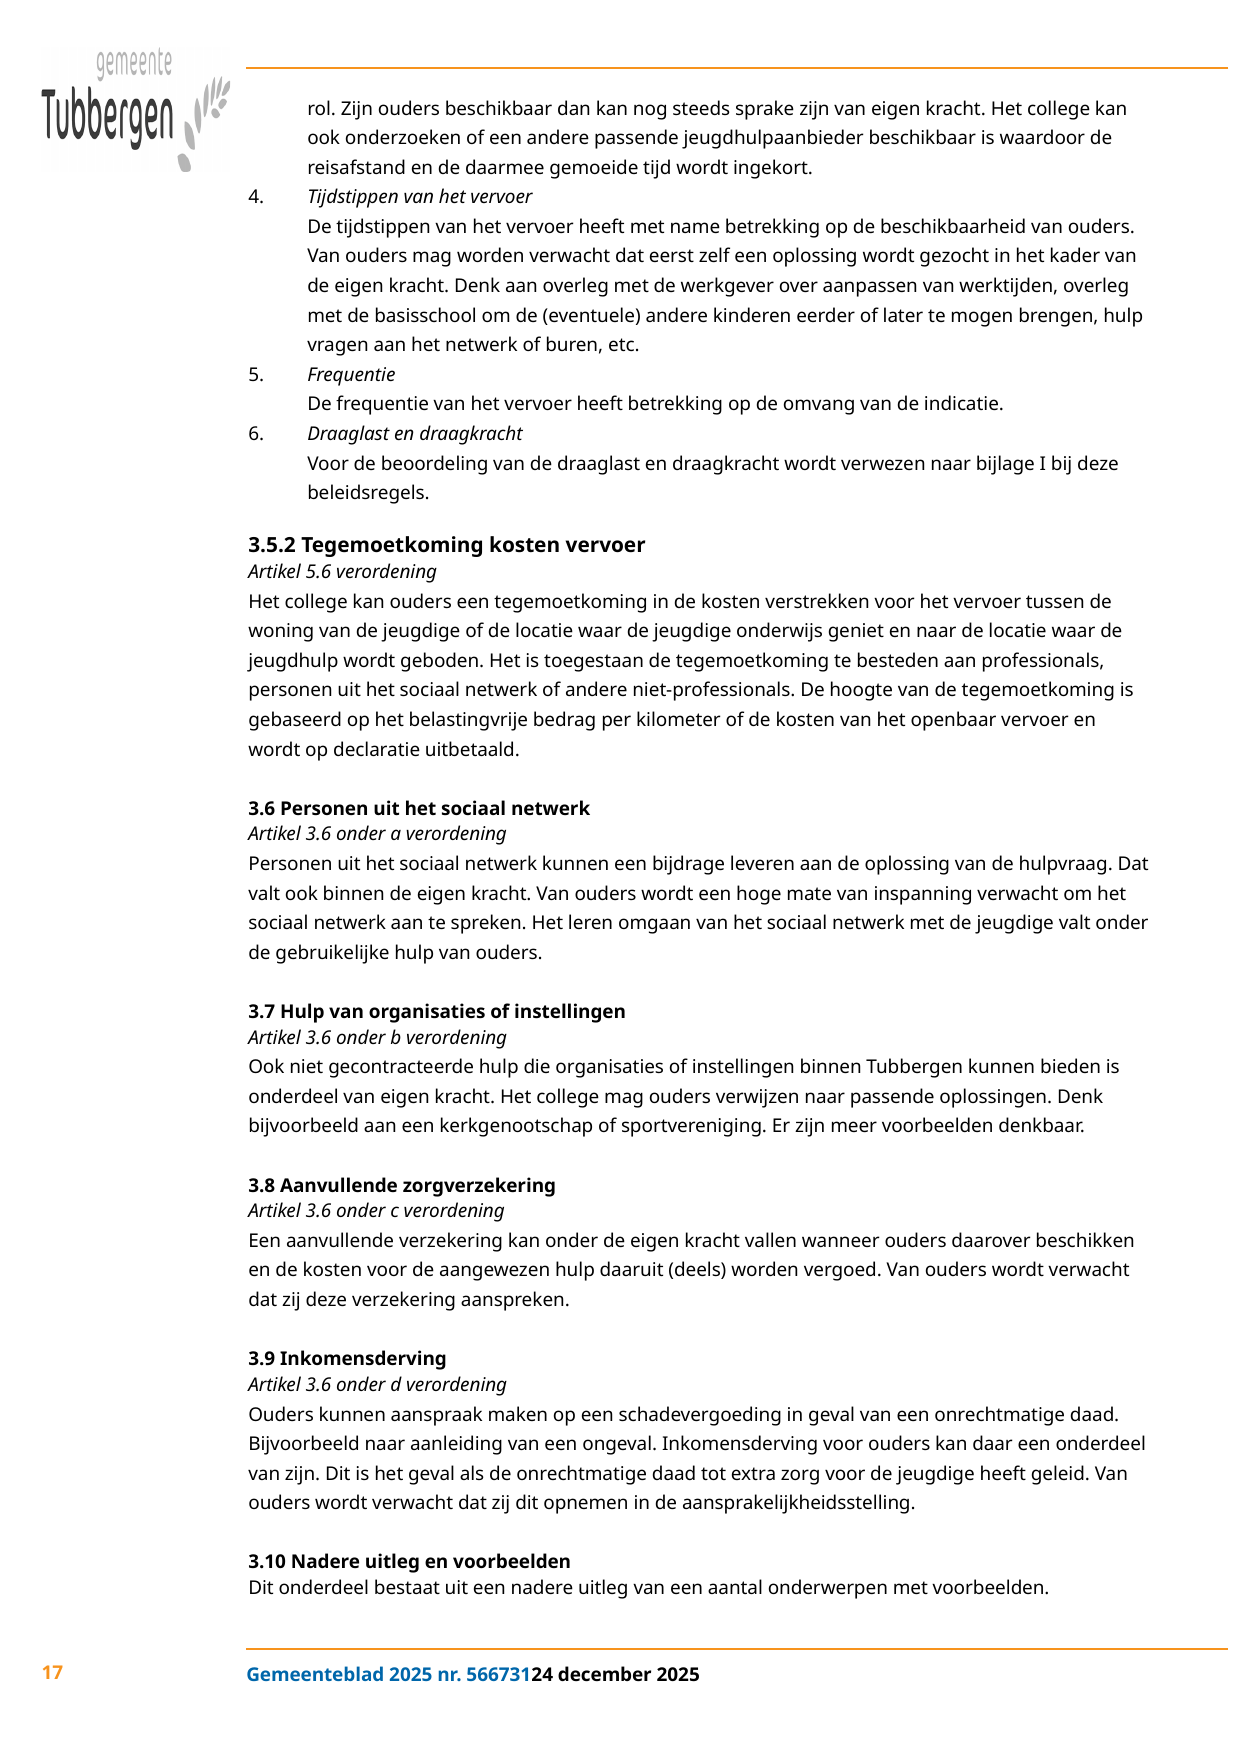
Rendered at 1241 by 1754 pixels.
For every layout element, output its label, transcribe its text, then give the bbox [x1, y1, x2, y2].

list De tijdstippen van het vervoer heeft met name betrekking op de beschikbaarheid van ouders. Van ouders mag worden verwacht dat eerst zelf een oplossing wordt gezocht in het kader van de eigen kracht. Denk aan overleg met de werkgever over aanpassen van werktijden, overleg met de basisschool om de (eventuele) andere kinderen eerder of later te mogen brengen, hulp vragen aan het netwerk of buren, etc. [248, 213, 1152, 357]
picture [41, 47, 231, 172]
list Voor de beoordeling van de draaglast en draagkracht wordt verwezen naar bijlage I bij deze beleidsregels. [248, 450, 1152, 505]
text Ook niet gecontracteerde hulp die organisaties of instellingen binnen Tubbergen kunnen bieden is onderdeel van eigen kracht. Het college mag ouders verwijzen naar passende oplossingen. Denk bijvoorbeeld aan een kerkgenootschap of sportvereniging. Er zijn meer voorbeelden denkbaar. [248, 1053, 1152, 1138]
text 3.9 Inkomensderving [248, 1345, 1152, 1371]
text Artikel 5.6 verordening [248, 558, 1152, 584]
text 3.7 Hulp van organisaties of instellingen [248, 998, 1152, 1024]
text 3.8 Aanvullende zorgverzekering [248, 1172, 1152, 1197]
list Frequentie [248, 361, 1152, 387]
list De frequentie van het vervoer heeft betrekking op de omvang van de indicatie. [248, 391, 1152, 416]
text Een aanvullende verzekering kan onder de eigen kracht vallen wanneer ouders daarover beschikken en de kosten voor de aangewezen hulp daaruit (deels) worden vergoed. Van ouders wordt verwacht dat zij deze verzekering aanspreken. [248, 1227, 1152, 1312]
text Ouders kunnen aanspraak maken op een schadevergoeding in geval van een onrechtmatige daad. Bijvoorbeeld naar aanleiding van een ongeval. Inkomensderving voor ouders kan daar een onderdeel van zijn. Dit is het geval als de onrechtmatige daad tot extra zorg voor de jeugdige heeft geleid. Van ouders wordt verwacht dat zij dit opnemen in de aansprakelijkheidsstelling. [248, 1401, 1152, 1515]
list rol. Zijn ouders beschikbaar dan kan nog steeds sprake zijn van eigen kracht. Het college kan ook onderzoeken of een andere passende jeugdhulpaanbieder beschikbaar is waardoor de reisafstand en de daarmee gemoeide tijd wordt ingekort. [248, 95, 1152, 180]
list Tijdstippen van het vervoer [248, 183, 1152, 209]
list Draaglast en draagkracht [248, 420, 1152, 446]
text Artikel 3.6 onder b verordening [248, 1024, 1152, 1049]
text 3.10 Nadere uitleg en voorbeelden [248, 1549, 1152, 1574]
text Artikel 3.6 onder d verordening [248, 1371, 1152, 1397]
text Het college kan ouders een tegemoetkoming in de kosten verstrekken voor het vervoer tussen de woning van de jeugdige of de locatie waar de jeugdige onderwijs geniet en naar de locatie waar de jeugdhulp wordt geboden. Het is toegestaan de tegemoetkoming te besteden aan professionals, personen uit het sociaal netwerk of andere niet-professionals. De hoogte van de tegemoetkoming is gebaseerd op het belastingvrije bedrag per kilometer of de kosten van het openbaar vervoer en wordt op declaratie uitbetaald. [248, 588, 1152, 761]
text Artikel 3.6 onder a verordening [248, 821, 1152, 846]
text 3.6 Personen uit het sociaal netwerk [248, 795, 1152, 821]
text 3.5.2 Tegemoetkoming kosten vervoer [248, 530, 1152, 558]
text Dit onderdeel bestaat uit een nadere uitleg van een aantal onderwerpen met voorbeelden. [248, 1574, 1152, 1600]
text Personen uit het sociaal netwerk kunnen een bijdrage leveren aan de oplossing van de hulpvraag. Dat valt ook binnen de eigen kracht. Van ouders wordt een hoge mate van inspanning verwacht om het sociaal netwerk aan te spreken. Het leren omgaan van het sociaal netwerk met de jeugdige valt onder de gebruikelijke hulp van ouders. [248, 850, 1152, 965]
text Artikel 3.6 onder c verordening [248, 1197, 1152, 1223]
